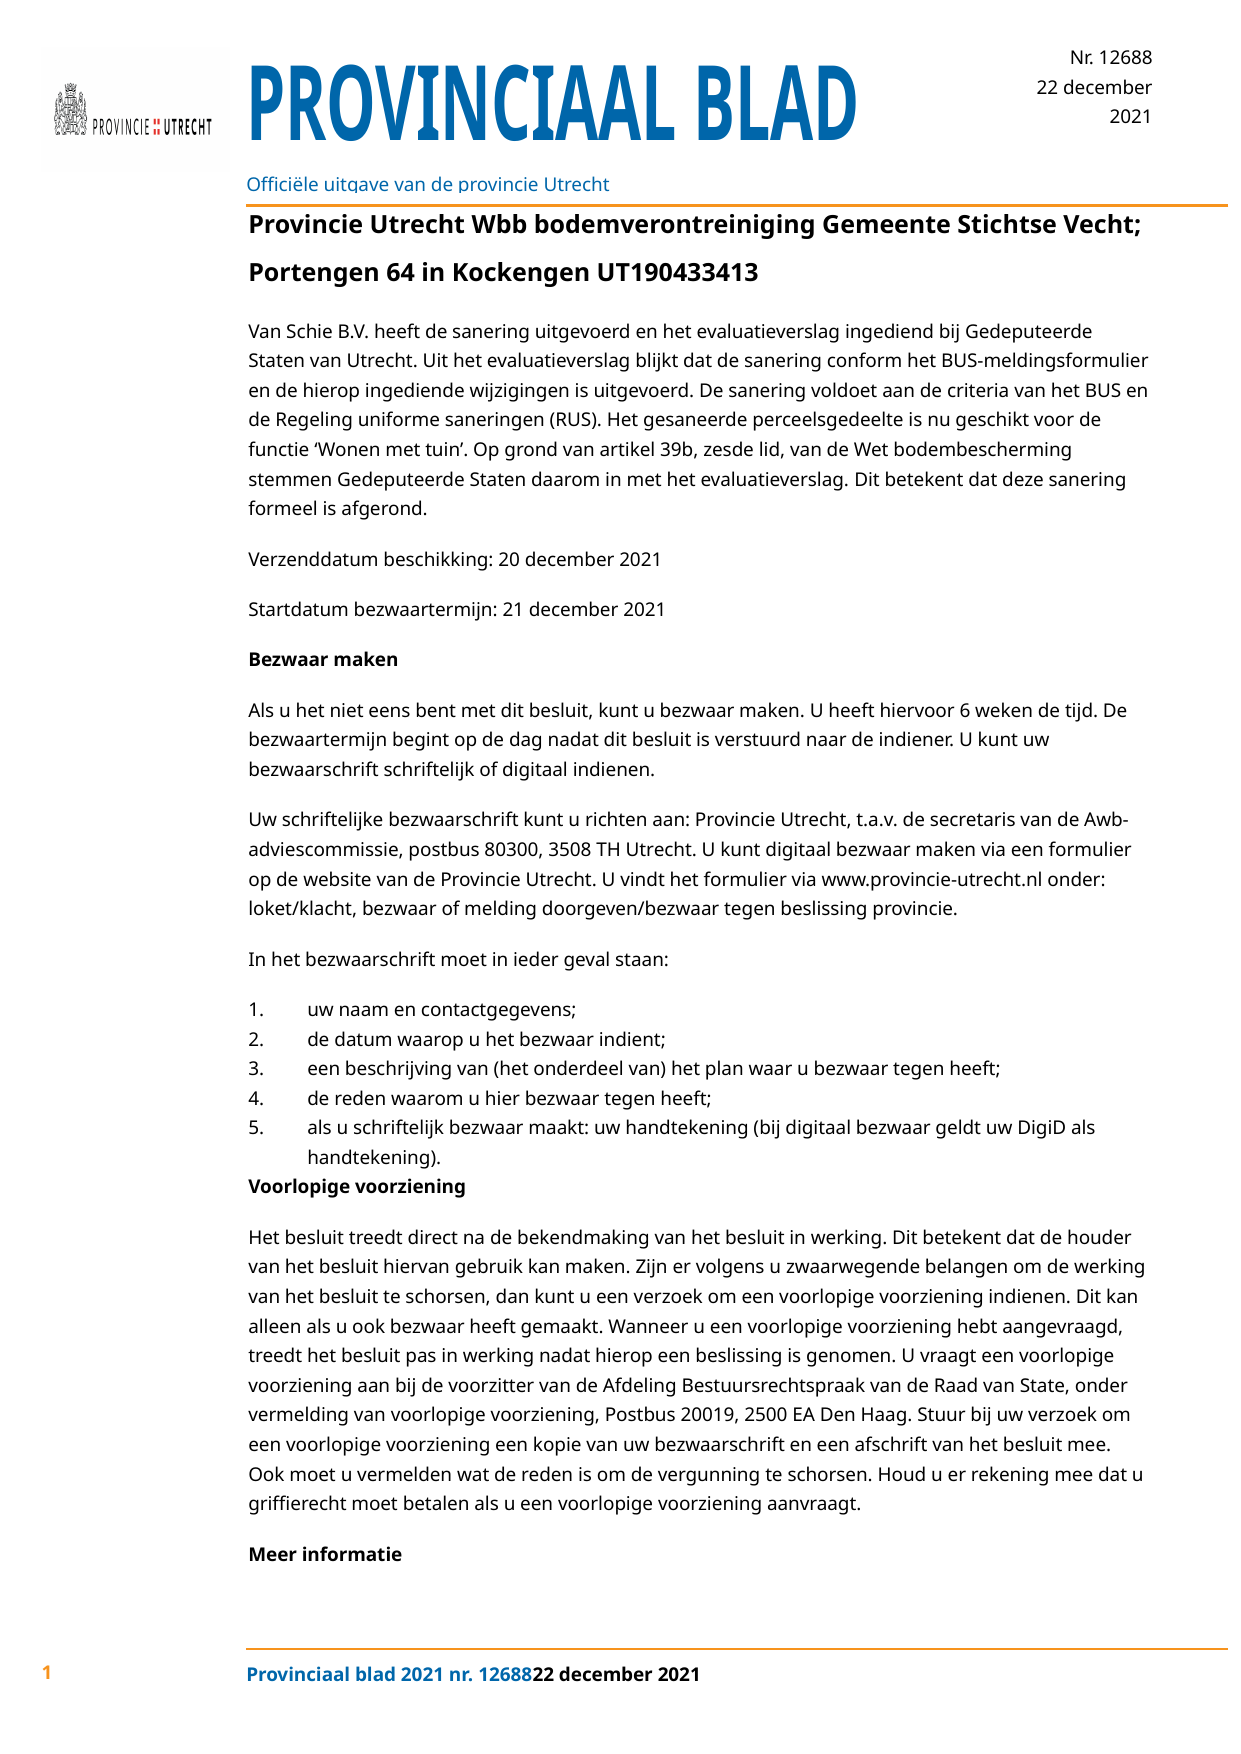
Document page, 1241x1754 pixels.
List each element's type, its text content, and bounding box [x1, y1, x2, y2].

text Startdatum bezwaartermijn: 21 december 2021 [248, 596, 1152, 622]
list uw naam en contactgegevens; [248, 996, 1152, 1022]
picture [41, 47, 231, 172]
text Voorlopige voorziening [248, 1174, 1152, 1199]
list de reden waarom u hier bezwaar tegen heeft; [248, 1085, 1152, 1111]
text Uw schriftelijke bezwaarschrift kunt u richten aan: Provincie Utrecht, t.a.v. de secretaris van de Awb-adviescommissie, postbus 80300, 3508 TH Utrecht. U kunt digitaal bezwaar maken via een formulier op de website van de Provincie Utrecht. U vindt het formulier via www.provincie-utrecht.nl onder: loket/klacht, bezwaar of melding doorgeven/bezwaar tegen beslissing provincie. [248, 807, 1152, 921]
text Provincie Utrecht Wbb bodemverontreiniging Gemeente Stichtse Vecht; Portengen 64 in Kockengen UT190433413 [248, 207, 1152, 288]
text Van Schie B.V. heeft de sanering uitgevoerd en het evaluatieverslag ingediend bij Gedeputeerde Staten van Utrecht. Uit het evaluatieverslag blijkt dat de sanering conform het BUS-meldingsformulier en de hierop ingediende wijzigingen is uitgevoerd. De sanering voldoet aan de criteria van het BUS en de Regeling uniforme saneringen (RUS). Het gesaneerde perceelsgedeelte is nu geschikt voor de functie ‘Wonen met tuin’. Op grond van artikel 39b, zesde lid, van de Wet bodembescherming stemmen Gedeputeerde Staten daarom in met het evaluatieverslag. Dit betekent dat deze sanering formeel is afgerond. [248, 318, 1152, 521]
text Meer informatie [248, 1541, 1152, 1567]
list als u schriftelijk bezwaar maakt: uw handtekening (bij digitaal bezwaar geldt uw DigiD als handtekening). [248, 1114, 1152, 1170]
text In het bezwaarschrift moet in ieder geval staan: [248, 946, 1152, 972]
text Het besluit treedt direct na de bekendmaking van het besluit in werking. Dit betekent dat de houder van het besluit hiervan gebruik kan maken. Zijn er volgens u zwaarwegende belangen om de werking van het besluit te schorsen, dan kunt u een verzoek om een voorlopige voorziening indienen. Dit kan alleen als u ook bezwaar heeft gemaakt. Wanneer u een voorlopige voorziening hebt aangevraagd, treedt het besluit pas in werking nadat hierop een beslissing is genomen. U vraagt een voorlopige voorziening aan bij de voorzitter van de Afdeling Bestuursrechtspraak van de Raad van State, onder vermelding van voorlopige voorziening, Postbus 20019, 2500 EA Den Haag. Stuur bij uw verzoek om een voorlopige voorziening een kopie van uw bezwaarschrift en een afschrift van het besluit mee. Ook moet u vermelden wat de reden is om de vergunning te schorsen. Houd u er rekening mee dat u griffierecht moet betalen als u een voorlopige voorziening aanvraagt. [248, 1224, 1152, 1516]
text Bezwaar maken [248, 647, 1152, 672]
text Als u het niet eens bent met dit besluit, kunt u bezwaar maken. U heeft hiervoor 6 weken de tijd. De bezwaartermijn begint op de dag nadat dit besluit is verstuurd naar de indiener. U kunt uw bezwaarschrift schriftelijk of digitaal indienen. [248, 697, 1152, 782]
text Verzenddatum beschikking: 20 december 2021 [248, 546, 1152, 572]
list een beschrijving van (het onderdeel van) het plan waar u bezwaar tegen heeft; [248, 1055, 1152, 1081]
list de datum waarop u het bezwaar indient; [248, 1026, 1152, 1052]
